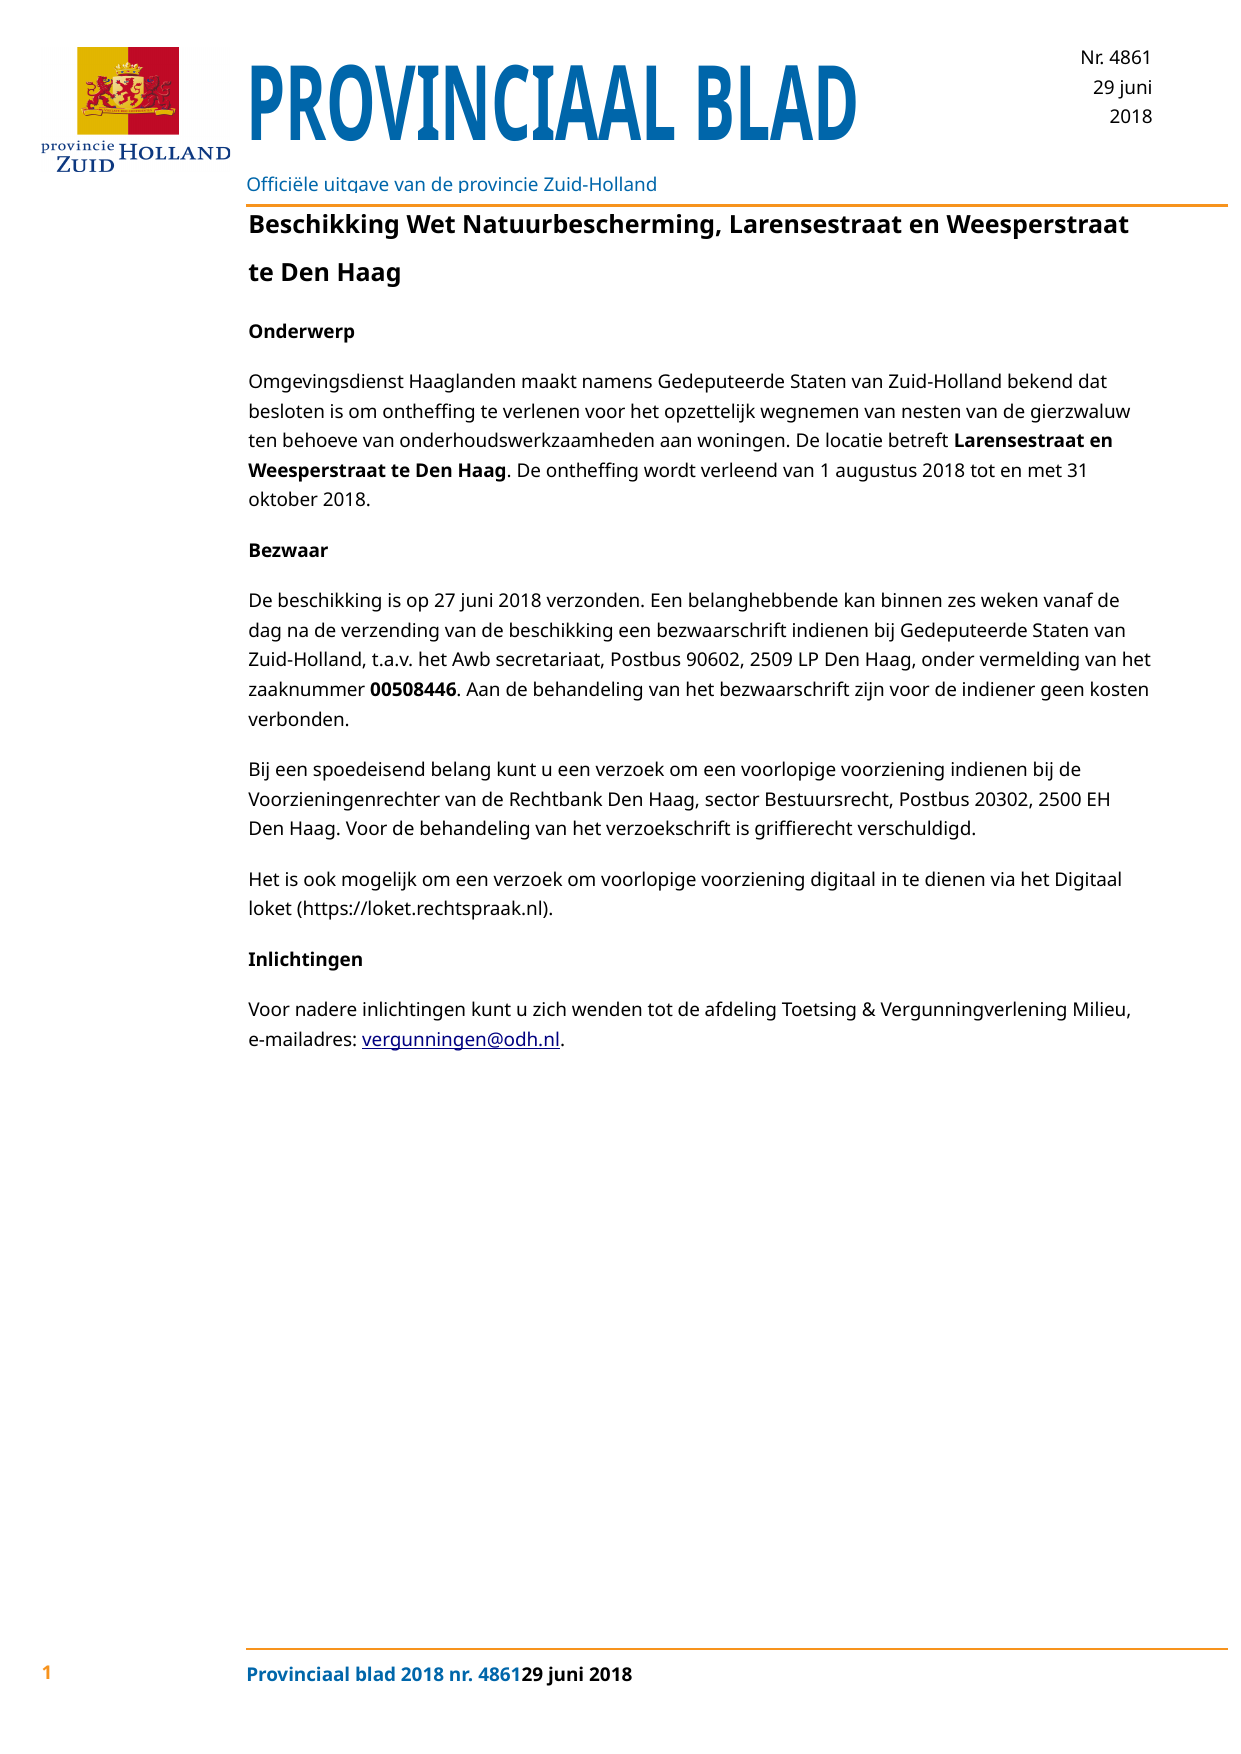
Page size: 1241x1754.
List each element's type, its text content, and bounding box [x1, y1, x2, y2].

text Omgevingsdienst Haaglanden maakt namens Gedeputeerde Staten van Zuid-Holland bekend dat besloten is om ontheffing te verlenen voor het opzettelijk wegnemen van nesten van de gierzwaluw ten behoeve van onderhoudswerkzaamheden aan woningen. De locatie betreft Larensestraat en Weesperstraat te Den Haag. De ontheffing wordt verleend van 1 augustus 2018 tot en met 31 oktober 2018. [248, 368, 1152, 512]
text Inlichtingen [248, 946, 1152, 972]
text Bij een spoedeisend belang kunt u een verzoek om een voorlopige voorziening indienen bij de Voorzieningenrechter van de Rechtbank Den Haag, sector Bestuursrecht, Postbus 20302, 2500 EH Den Haag. Voor de behandeling van het verzoekschrift is griffierecht verschuldigd. [248, 756, 1152, 841]
text Voor nadere inlichtingen kunt u zich wenden tot de afdeling Toetsing & Vergunningverlening Milieu, e-mailadres: vergunningen@odh.nl. [248, 996, 1152, 1052]
picture [41, 47, 231, 172]
text De beschikking is op 27 juni 2018 verzonden. Een belanghebbende kan binnen zes weken vanaf de dag na de verzending van de beschikking een bezwaarschrift indienen bij Gedeputeerde Staten van Zuid-Holland, t.a.v. het Awb secretariaat, Postbus 90602, 2509 LP Den Haag, onder vermelding van het zaaknummer 00508446. Aan de behandeling van het bezwaarschrift zijn voor de indiener geen kosten verbonden. [248, 587, 1152, 732]
text Beschikking Wet Natuurbescherming, Larensestraat en Weesperstraat te Den Haag [248, 207, 1152, 288]
text Onderwerp [248, 318, 1152, 344]
text Het is ook mogelijk om een verzoek om voorlopige voorziening digitaal in te dienen via het Digitaal loket (https://loket.rechtspraak.nl). [248, 866, 1152, 921]
text Bezwaar [248, 537, 1152, 563]
